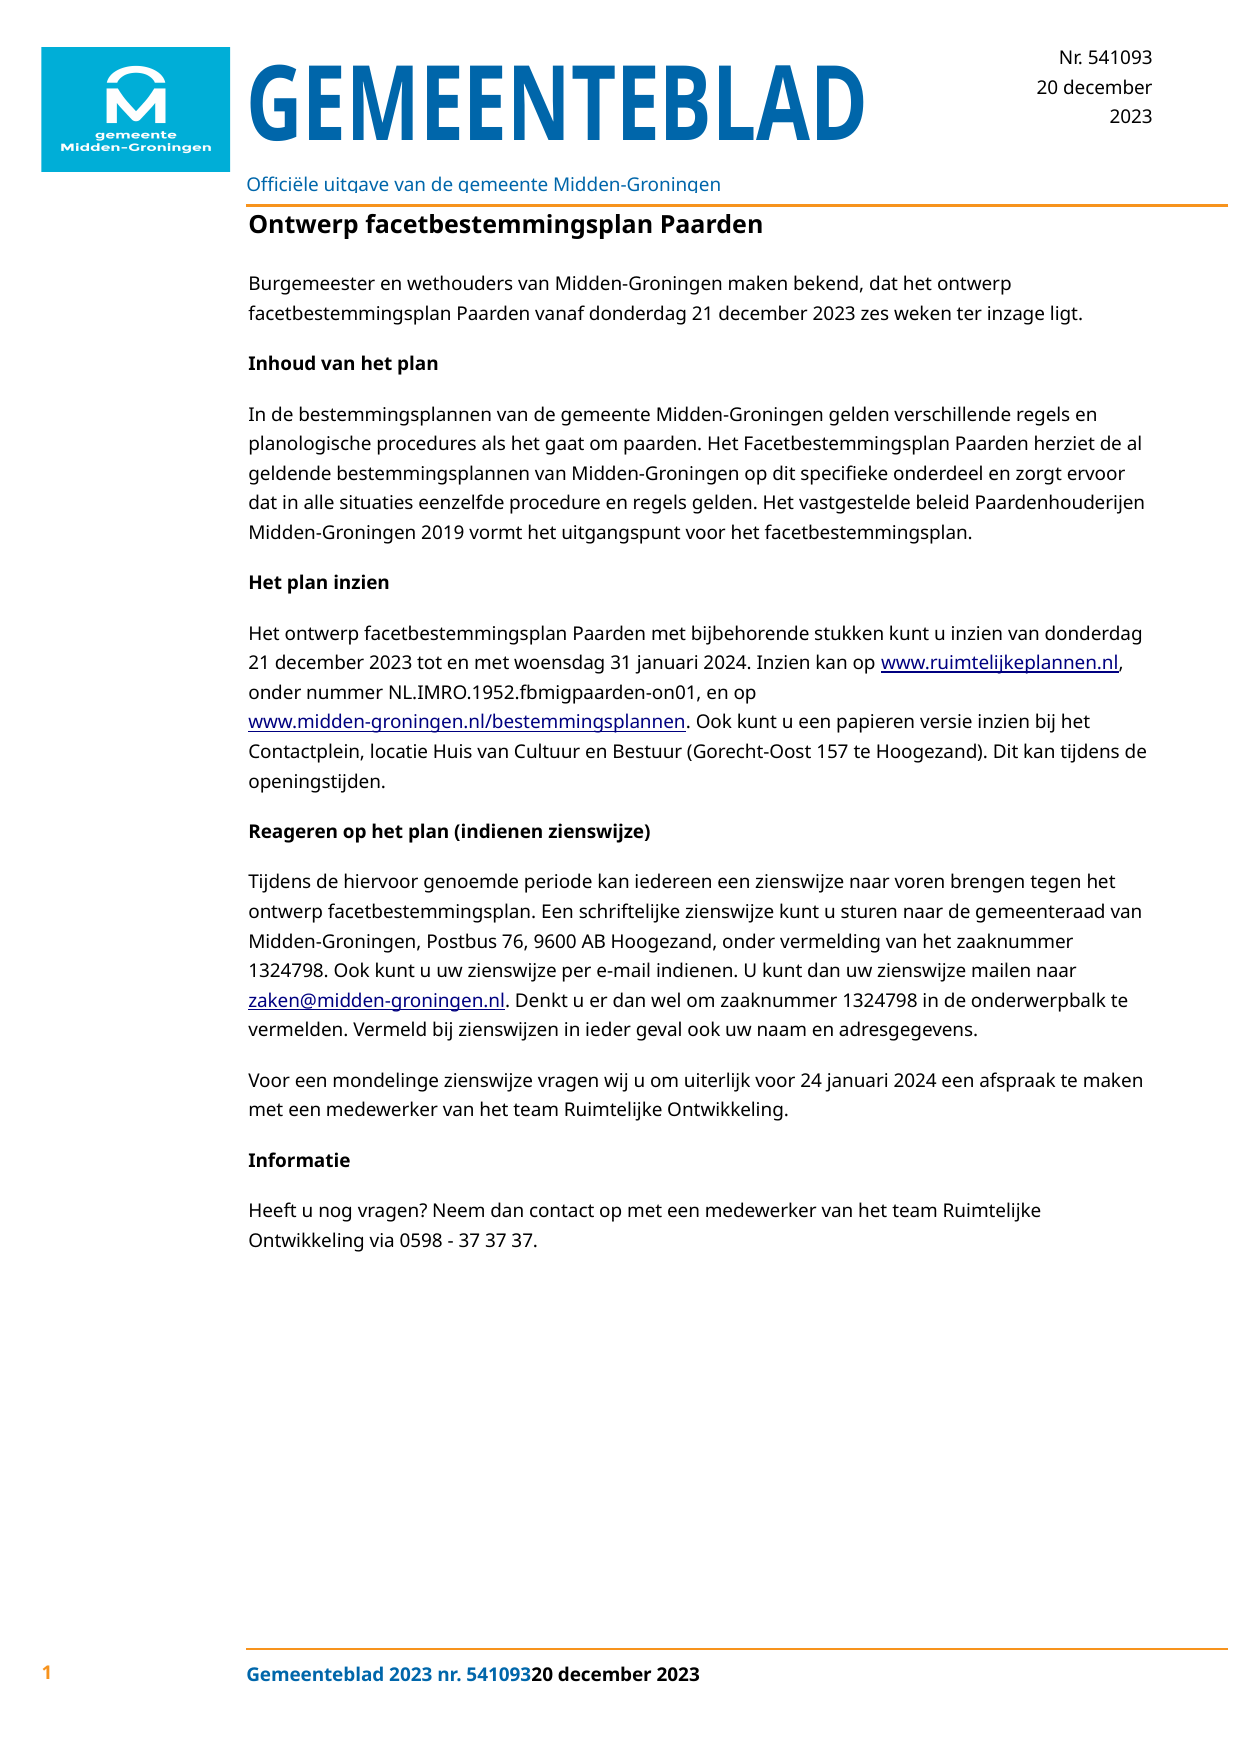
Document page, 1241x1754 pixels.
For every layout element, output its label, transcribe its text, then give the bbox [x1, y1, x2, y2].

picture [108, 66, 164, 82]
text Het ontwerp facetbestemmingsplan Paarden met bijbehorende stukken kunt u inzien van donderdag 21 december 2023 tot en met woensdag 31 januari 2024. Inzien kan op www.ruimtelijkeplannen.nl, onder nummer NL.IMRO.1952.fbmigpaarden-on01, en op www.midden-groningen.nl/bestemmingsplannen. Ook kunt u een papieren versie inzien bij het Contactplein, locatie Huis van Cultuur en Bestuur (Gorecht-Oost 157 te Hoogezand). Dit kan tijdens de openingstijden. [248, 620, 1152, 793]
text Burgemeester en wethouders van Midden-Groningen maken bekend, dat het ontwerp facetbestemmingsplan Paarden vanaf donderdag 21 december 2023 zes weken ter inzage ligt. [248, 270, 1152, 326]
text Het plan inzien [248, 569, 1152, 595]
text In de bestemmingsplannen van de gemeente Midden-Groningen gelden verschillende regels en planologische procedures als het gaat om paarden. Het Facetbestemmingsplan Paarden herziet de al geldende bestemmingsplannen van Midden-Groningen op dit specifieke onderdeel en zorgt ervoor dat in alle situaties eenzelfde procedure en regels gelden. Het vastgestelde beleid Paardenhouderijen Midden-Groningen 2019 vormt het uitgangspunt voor het facetbestemmingsplan. [248, 401, 1152, 545]
text Tijdens de hiervoor genoemde periode kan iedereen een zienswijze naar voren brengen tegen het ontwerp facetbestemmingsplan. Een schriftelijke zienswijze kunt u sturen naar de gemeenteraad van Midden-Groningen, Postbus 76, 9600 AB Hoogezand, onder vermelding van het zaaknummer 1324798. Ook kunt u uw zienswijze per e-mail indienen. U kunt dan uw zienswijze mailen naar zaken@midden-groningen.nl. Denkt u er dan wel om zaaknummer 1324798 in de onderwerpbalk te vermelden. Vermeld bij zienswijzen in ieder geval ook uw naam en adresgegevens. [248, 869, 1152, 1042]
text Inhoud van het plan [248, 350, 1152, 376]
picture [184, 146, 190, 153]
text Reageren op het plan (indienen zienswijze) [248, 818, 1152, 844]
text Voor een mondelinge zienswijze vragen wij u om uiterlijk voor 24 januari 2024 een afspraak te maken met een medewerker van het team Ruimtelijke Ontwikkeling. [248, 1067, 1152, 1122]
picture [107, 89, 165, 122]
text Heeft u nog vragen? Neem dan contact op met een medewerker van het team Ruimtelijke Ontwikkeling via 0598 - 37 37 37. [248, 1197, 1152, 1253]
text Informatie [248, 1147, 1152, 1173]
text Ontwerp facetbestemmingsplan Paarden [248, 207, 1152, 241]
